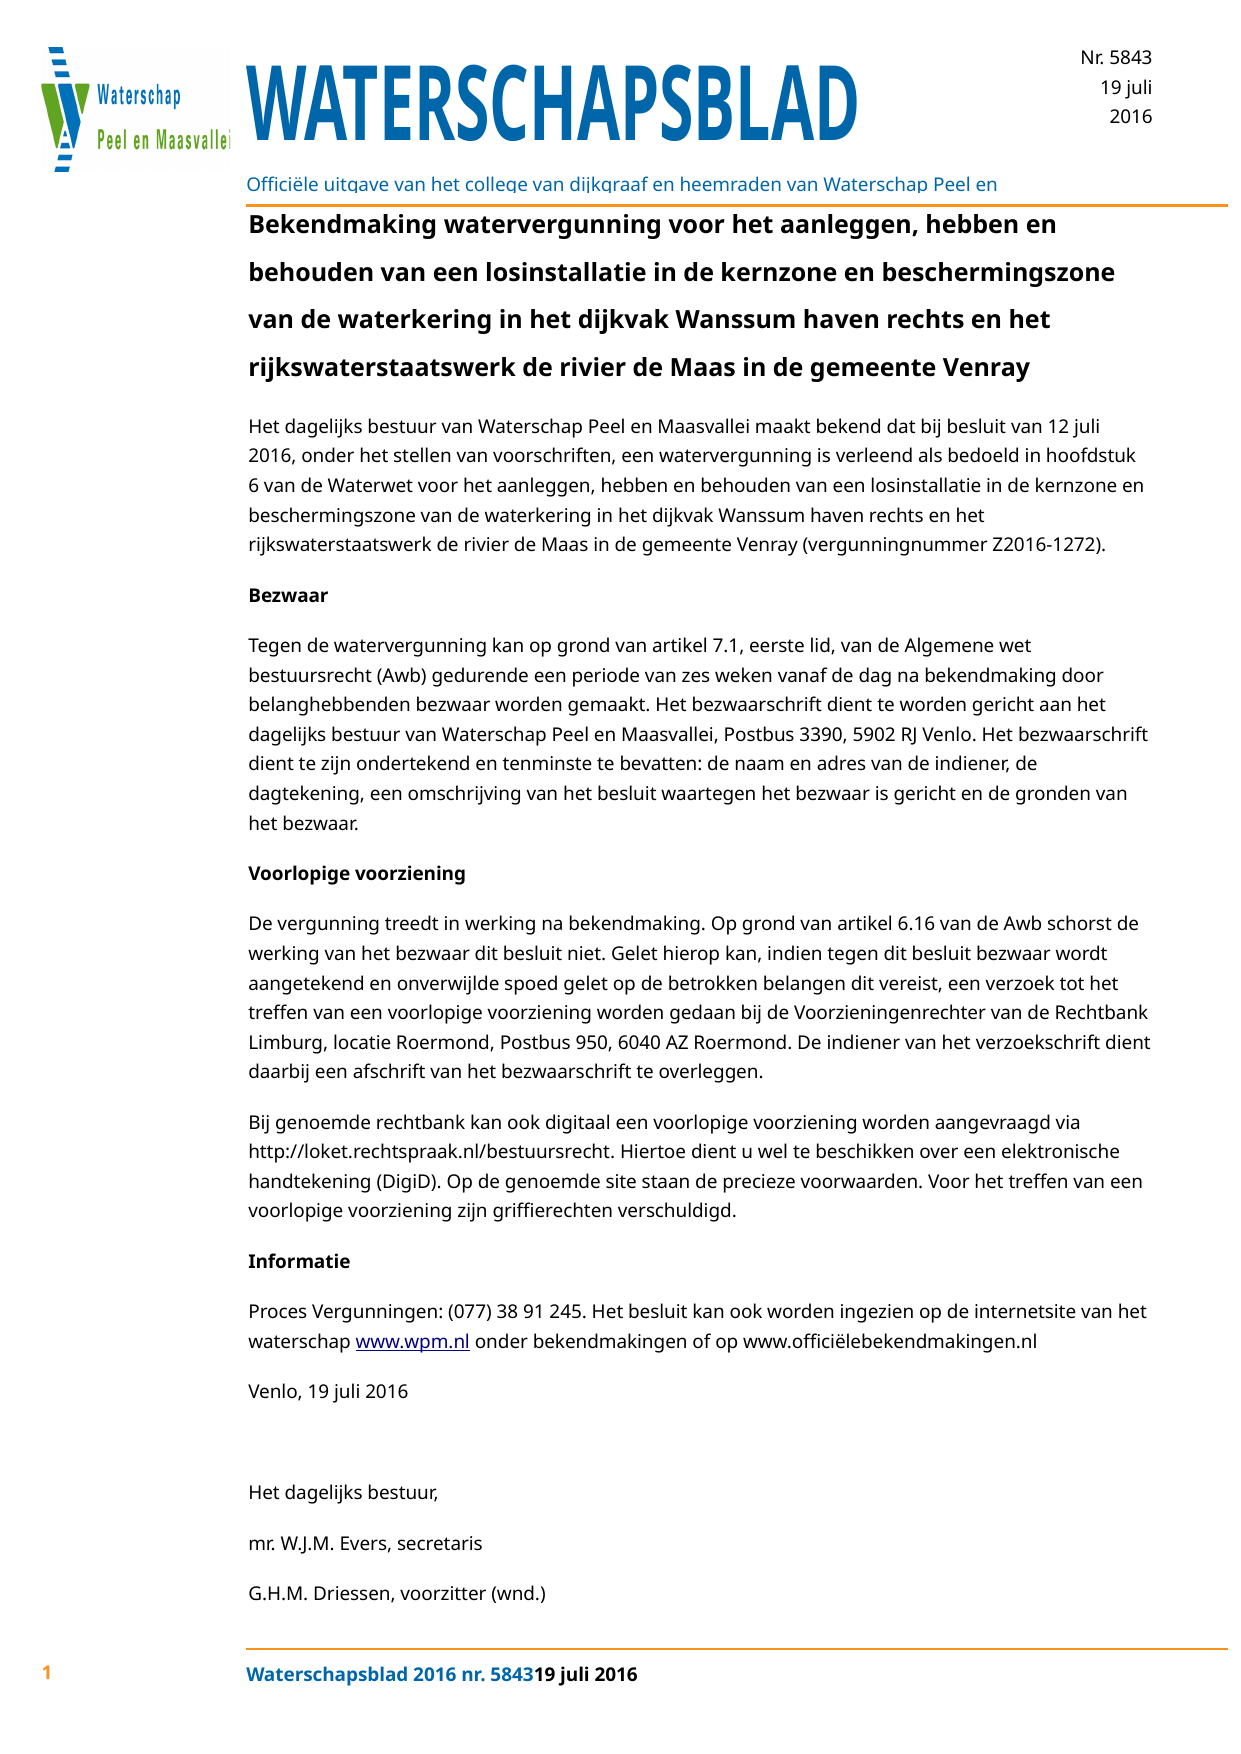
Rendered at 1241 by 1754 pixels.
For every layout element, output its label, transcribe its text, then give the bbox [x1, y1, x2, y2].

text Bekendmaking watervergunning voor het aanleggen, hebben en behouden van een losinstallatie in de kernzone en beschermingszone van de waterkering in het dijkvak Wanssum haven rechts en het rijkswaterstaatswerk de rivier de Maas in de gemeente Venray [248, 207, 1152, 384]
text Tegen de watervergunning kan op grond van artikel 7.1, eerste lid, van de Algemene wet bestuursrecht (Awb) gedurende een periode van zes weken vanaf de dag na bekendmaking door belanghebbenden bezwaar worden gemaakt. Het bezwaarschrift dient te worden gericht aan het dagelijks bestuur van Waterschap Peel en Maasvallei, Postbus 3390, 5902 RJ Venlo. Het bezwaarschrift dient te zijn ondertekend en tenminste te bevatten: de naam en adres van de indiener, de dagtekening, een omschrijving van het besluit waartegen het bezwaar is gericht en de gronden van het bezwaar. [248, 632, 1152, 836]
text Proces Vergunningen: (077) 38 91 245. Het besluit kan ook worden ingezien op de internetsite van het waterschap www.wpm.nl onder bekendmakingen of op www.officiëlebekendmakingen.nl [248, 1298, 1152, 1354]
picture [41, 47, 231, 172]
text mr. W.J.M. Evers, secretaris [248, 1530, 1152, 1556]
text Voorlopige voorziening [248, 860, 1152, 886]
text Het dagelijks bestuur, [248, 1479, 1152, 1505]
text Informatie [248, 1248, 1152, 1274]
text Venlo, 19 juli 2016 [248, 1378, 1152, 1404]
text G.H.M. Driessen, voorzitter (wnd.) [248, 1580, 1152, 1606]
text Bezwaar [248, 582, 1152, 608]
text De vergunning treedt in werking na bekendmaking. Op grond van artikel 6.16 van de Awb schorst de werking van het bezwaar dit besluit niet. Gelet hierop kan, indien tegen dit besluit bezwaar wordt aangetekend en onverwijlde spoed gelet op de betrokken belangen dit vereist, een verzoek tot het treffen van een voorlopige voorziening worden gedaan bij de Voorzieningenrechter van de Rechtbank Limburg, locatie Roermond, Postbus 950, 6040 AZ Roermond. De indiener van het verzoekschrift dient daarbij een afschrift van het bezwaarschrift te overleggen. [248, 911, 1152, 1084]
text Het dagelijks bestuur van Waterschap Peel en Maasvallei maakt bekend dat bij besluit van 12 juli 2016, onder het stellen van voorschriften, een watervergunning is verleend als bedoeld in hoofdstuk 6 van de Waterwet voor het aanleggen, hebben en behouden van een losinstallatie in de kernzone en beschermingszone van de waterkering in het dijkvak Wanssum haven rechts en het rijkswaterstaatswerk de rivier de Maas in de gemeente Venray (vergunningnummer Z2016-1272). [248, 413, 1152, 557]
text Bij genoemde rechtbank kan ook digitaal een voorlopige voorziening worden aangevraagd via http://loket.rechtspraak.nl/bestuursrecht. Hiertoe dient u wel te beschikken over een elektronische handtekening (DigiD). Op de genoemde site staan de precieze voorwaarden. Voor het treffen van een voorlopige voorziening zijn griffierechten verschuldigd. [248, 1109, 1152, 1223]
